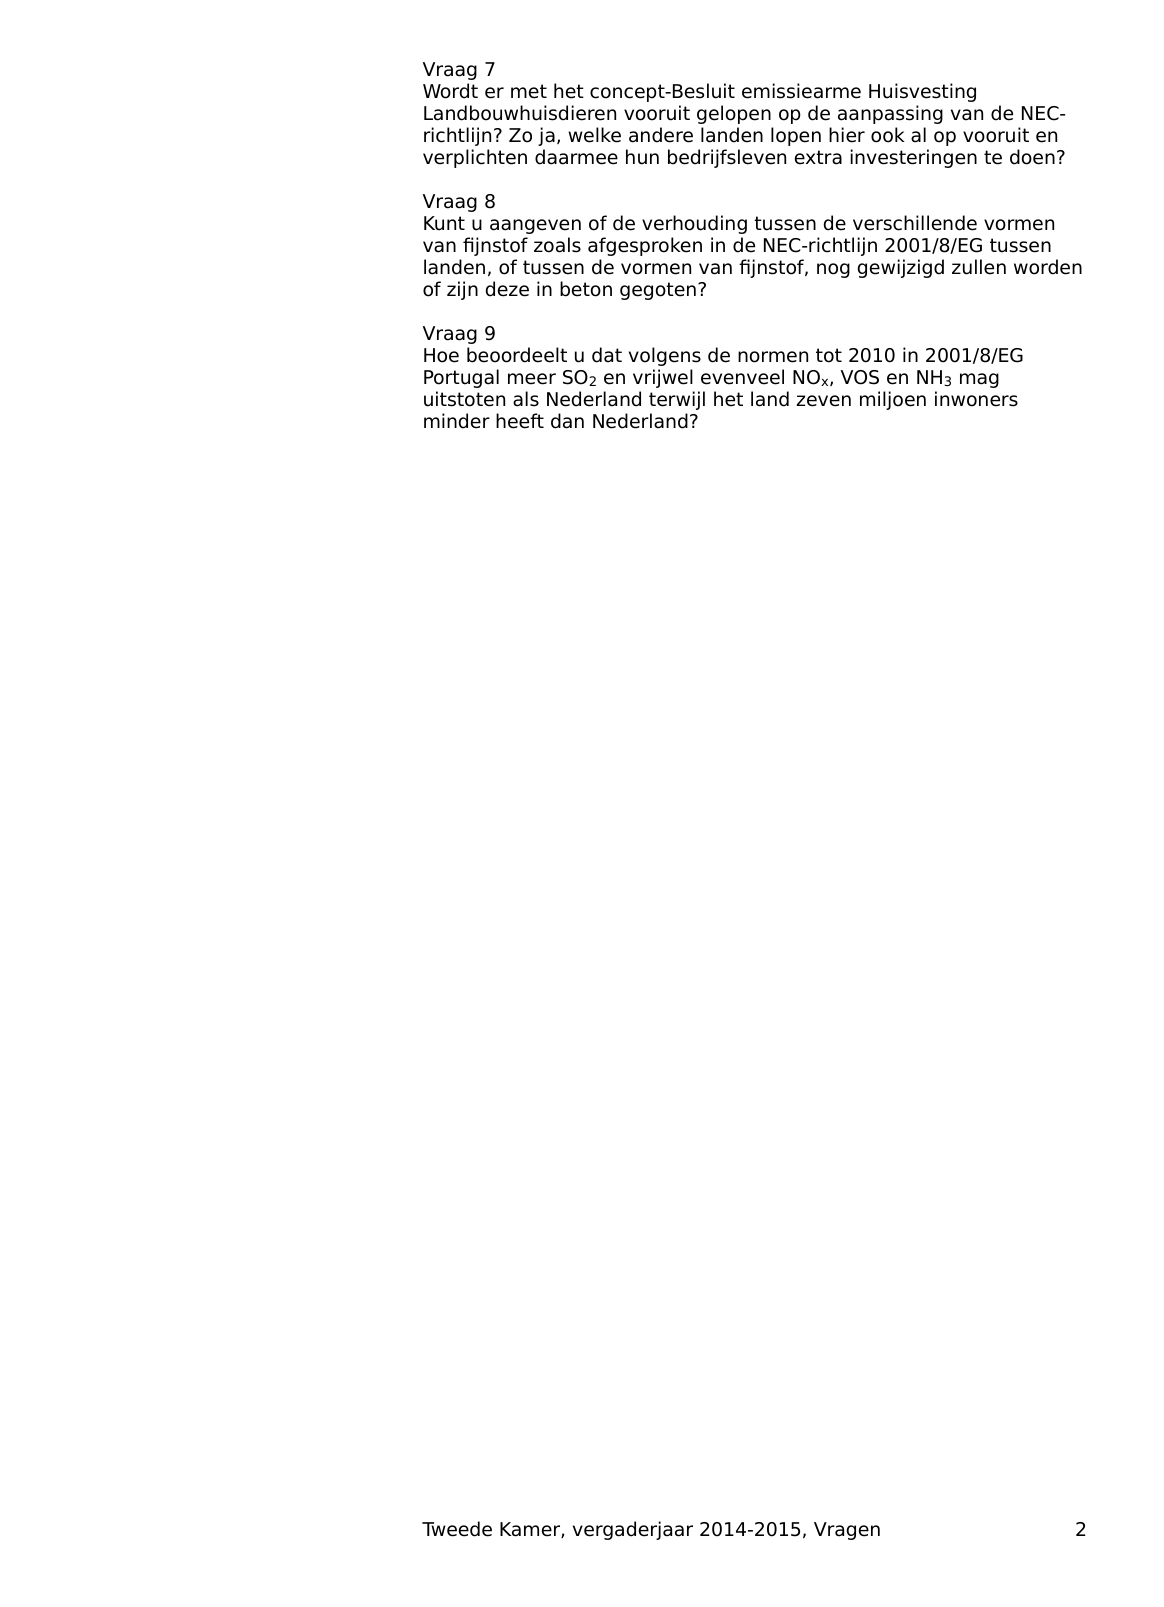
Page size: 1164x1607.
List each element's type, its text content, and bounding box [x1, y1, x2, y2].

text Vraag 9 [422, 323, 1087, 345]
text Kunt u aangeven of de verhouding tussen de verschillende vormen van fijnstof zoals afgesproken in de NEC-richtlijn 2001/8/EG tussen landen, of tussen de vormen van fijnstof, nog gewijzigd zullen worden of zijn deze in beton gegoten? [422, 213, 1087, 301]
text Vraag 7 [422, 59, 1087, 81]
text Vraag 8 [422, 191, 1087, 213]
text Hoe beoordeelt u dat volgens de normen tot 2010 in 2001/8/EG Portugal meer SO2 en vrijwel evenveel NOx, VOS en NH3 mag uitstoten als Nederland terwijl het land zeven miljoen inwoners minder heeft dan Nederland? [422, 345, 1087, 433]
text Wordt er met het concept-Besluit emissiearme Huisvesting Landbouwhuisdieren vooruit gelopen op de aanpassing van de NEC-richtlijn? Zo ja, welke andere landen lopen hier ook al op vooruit en verplichten daarmee hun bedrijfsleven extra investeringen te doen? [422, 81, 1087, 169]
